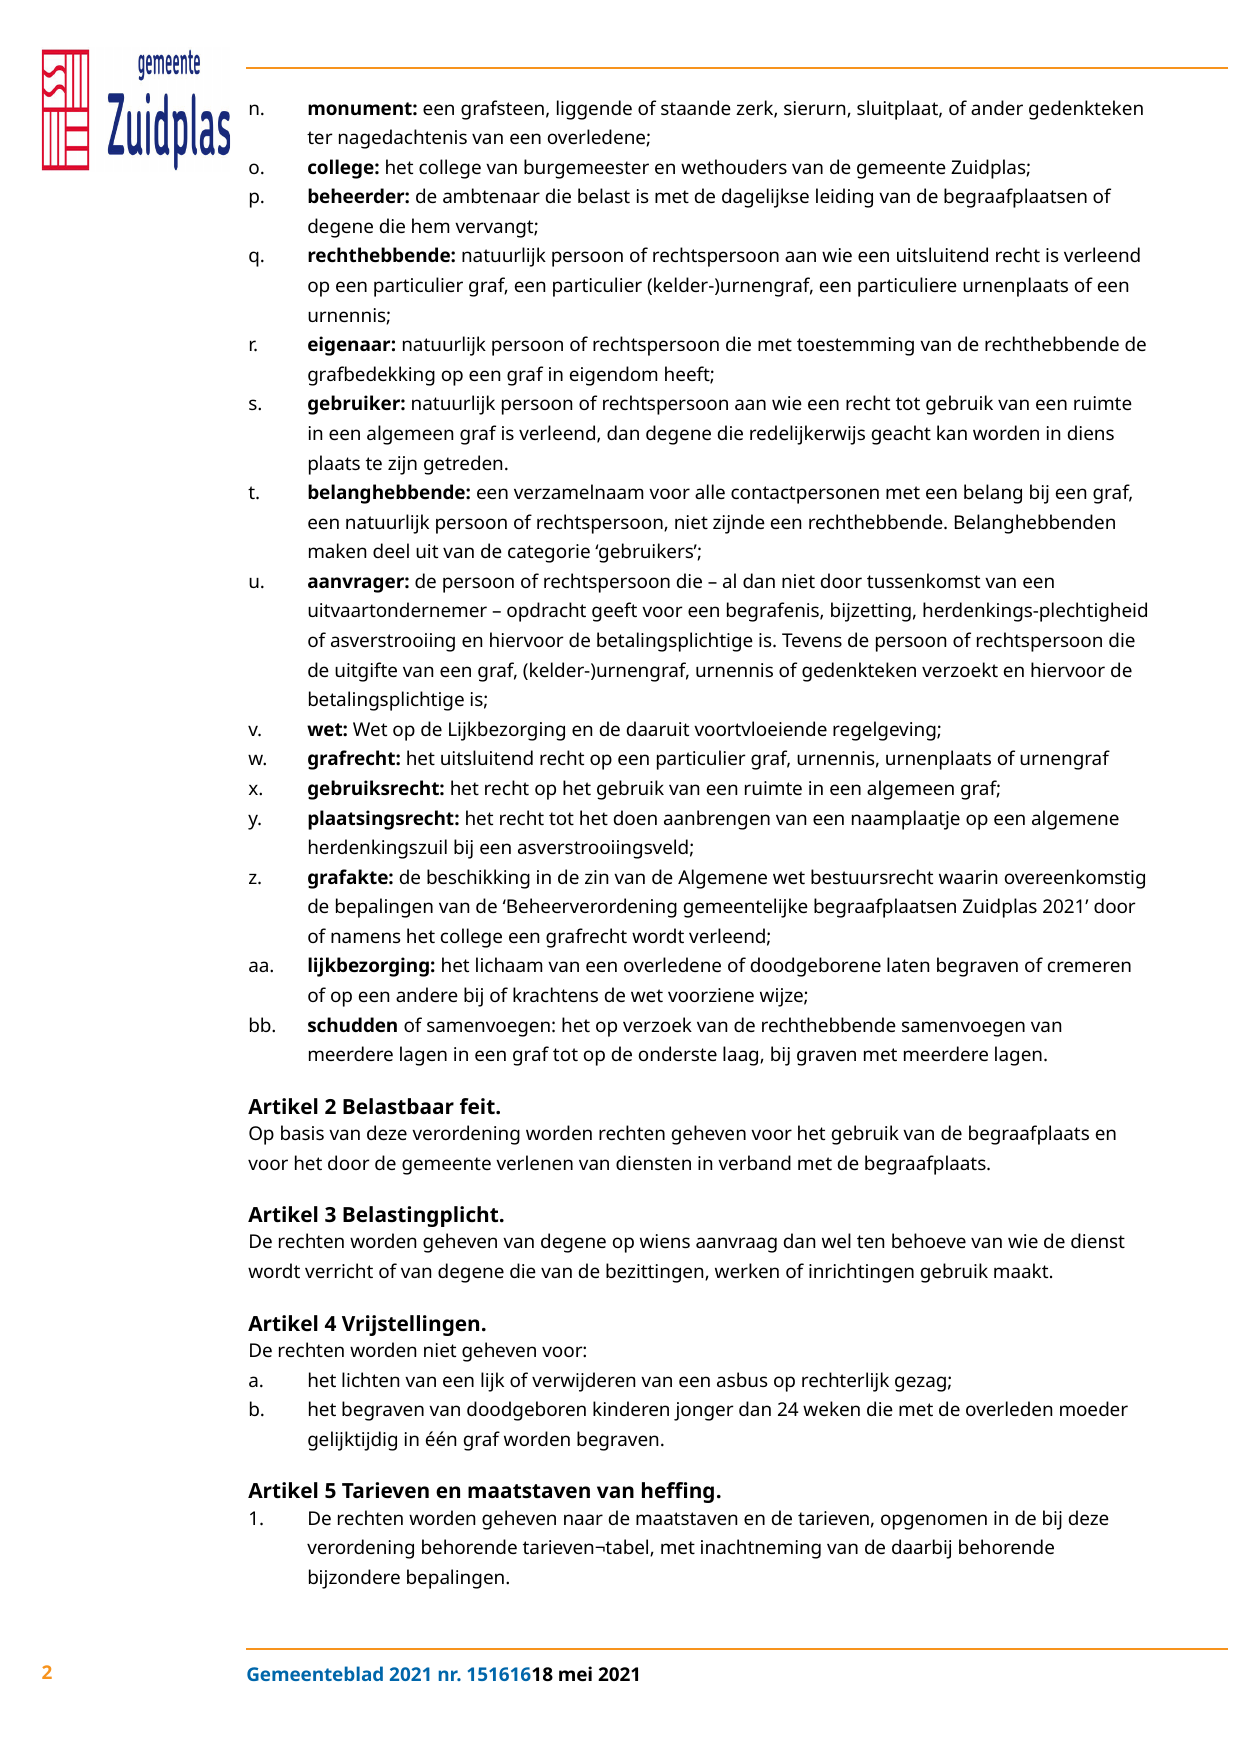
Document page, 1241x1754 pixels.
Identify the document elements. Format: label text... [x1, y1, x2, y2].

list schudden of samenvoegen: het op verzoek van de rechthebbende samenvoegen van meerdere lagen in een graf tot op de onderste laag, bij graven met meerdere lagen. [248, 1012, 1152, 1067]
list gebruiksrecht: het recht op het gebruik van een ruimte in een algemeen graf; [248, 775, 1152, 801]
list rechthebbende: natuurlijk persoon of rechtspersoon aan wie een uitsluitend recht is verleend op een particulier graf, een particulier (kelder-)urnengraf, een particuliere urnenplaats of een urnennis; [248, 243, 1152, 328]
list plaatsingsrecht: het recht tot het doen aanbrengen van een naamplaatje op een algemene herdenkingszuil bij een asverstrooiingsveld; [248, 805, 1152, 860]
list beheerder: de ambtenaar die belast is met de dagelijkse leiding van de begraafplaatsen of degene die hem vervangt; [248, 183, 1152, 239]
list het lichten van een lijk of verwijderen van een asbus op rechterlijk gezag; [248, 1367, 1152, 1392]
text Artikel 5 Tarieven en maatstaven van heffing. [248, 1476, 1152, 1505]
list aanvrager: de persoon of rechtspersoon die – al dan niet door tussenkomst van een uitvaartondernemer – opdracht geeft voor een begrafenis, bijzetting, herdenkings-plechtigheid of asverstrooiing en hiervoor de betalingsplichtige is. Tevens de persoon of rechtspersoon die de uitgifte van een graf, (kelder-)urnengraf, urnennis of gedenkteken verzoekt en hiervoor de betalingsplichtige is; [248, 568, 1152, 712]
list gebruiker: natuurlijk persoon of rechtspersoon aan wie een recht tot gebruik van een ruimte in een algemeen graf is verleend, dan degene die redelijkerwijs geacht kan worden in diens plaats te zijn getreden. [248, 391, 1152, 476]
text Op basis van deze verordening worden rechten geheven voor het gebruik van de begraafplaats en voor het door de gemeente verlenen van diensten in verband met de begraafplaats. [248, 1120, 1152, 1176]
text Artikel 2 Belastbaar feit. [248, 1092, 1152, 1120]
list lijkbezorging: het lichaam van een overledene of doodgeborene laten begraven of cremeren of op een andere bij of krachtens de wet voorziene wijze; [248, 953, 1152, 1008]
text De rechten worden geheven van degene op wiens aanvraag dan wel ten behoeve van wie de dienst wordt verricht of van degene die van de bezittingen, werken of inrichtingen gebruik maakt. [248, 1229, 1152, 1284]
list belanghebbende: een verzamelnaam voor alle contactpersonen met een belang bij een graf, een natuurlijk persoon of rechtspersoon, niet zijnde een rechthebbende. Belanghebbenden maken deel uit van de categorie ‘gebruikers’; [248, 479, 1152, 564]
list grafrecht: het uitsluitend recht op een particulier graf, urnennis, urnenplaats of urnengraf [248, 746, 1152, 771]
list monument: een grafsteen, liggende of staande zerk, sierurn, sluitplaat, of ander gedenkteken ter nagedachtenis van een overledene; [248, 95, 1152, 150]
picture [41, 47, 231, 172]
list het begraven van doodgeboren kinderen jonger dan 24 weken die met de overleden moeder gelijktijdig in één graf worden begraven. [248, 1396, 1152, 1452]
text Artikel 3 Belastingplicht. [248, 1200, 1152, 1229]
list eigenaar: natuurlijk persoon of rechtspersoon die met toestemming van de rechthebbende de grafbedekking op een graf in eigendom heeft; [248, 331, 1152, 387]
list grafakte: de beschikking in de zin van de Algemene wet bestuursrecht waarin overeenkomstig de bepalingen van de ‘Beheerverordening gemeentelijke begraafplaatsen Zuidplas 2021’ door of namens het college een grafrecht wordt verleend; [248, 864, 1152, 949]
text De rechten worden niet geheven voor: [248, 1337, 1152, 1363]
text Artikel 4 Vrijstellingen. [248, 1309, 1152, 1337]
list wet: Wet op de Lijkbezorging en de daaruit voortvloeiende regelgeving; [248, 716, 1152, 742]
list college: het college van burgemeester en wethouders van de gemeente Zuidplas; [248, 154, 1152, 180]
list De rechten worden geheven naar de maatstaven en de tarieven, opgenomen in de bij deze verordening behorende tarieven¬tabel, met inachtneming van de daarbij behorende bijzondere bepalingen. [248, 1505, 1152, 1590]
